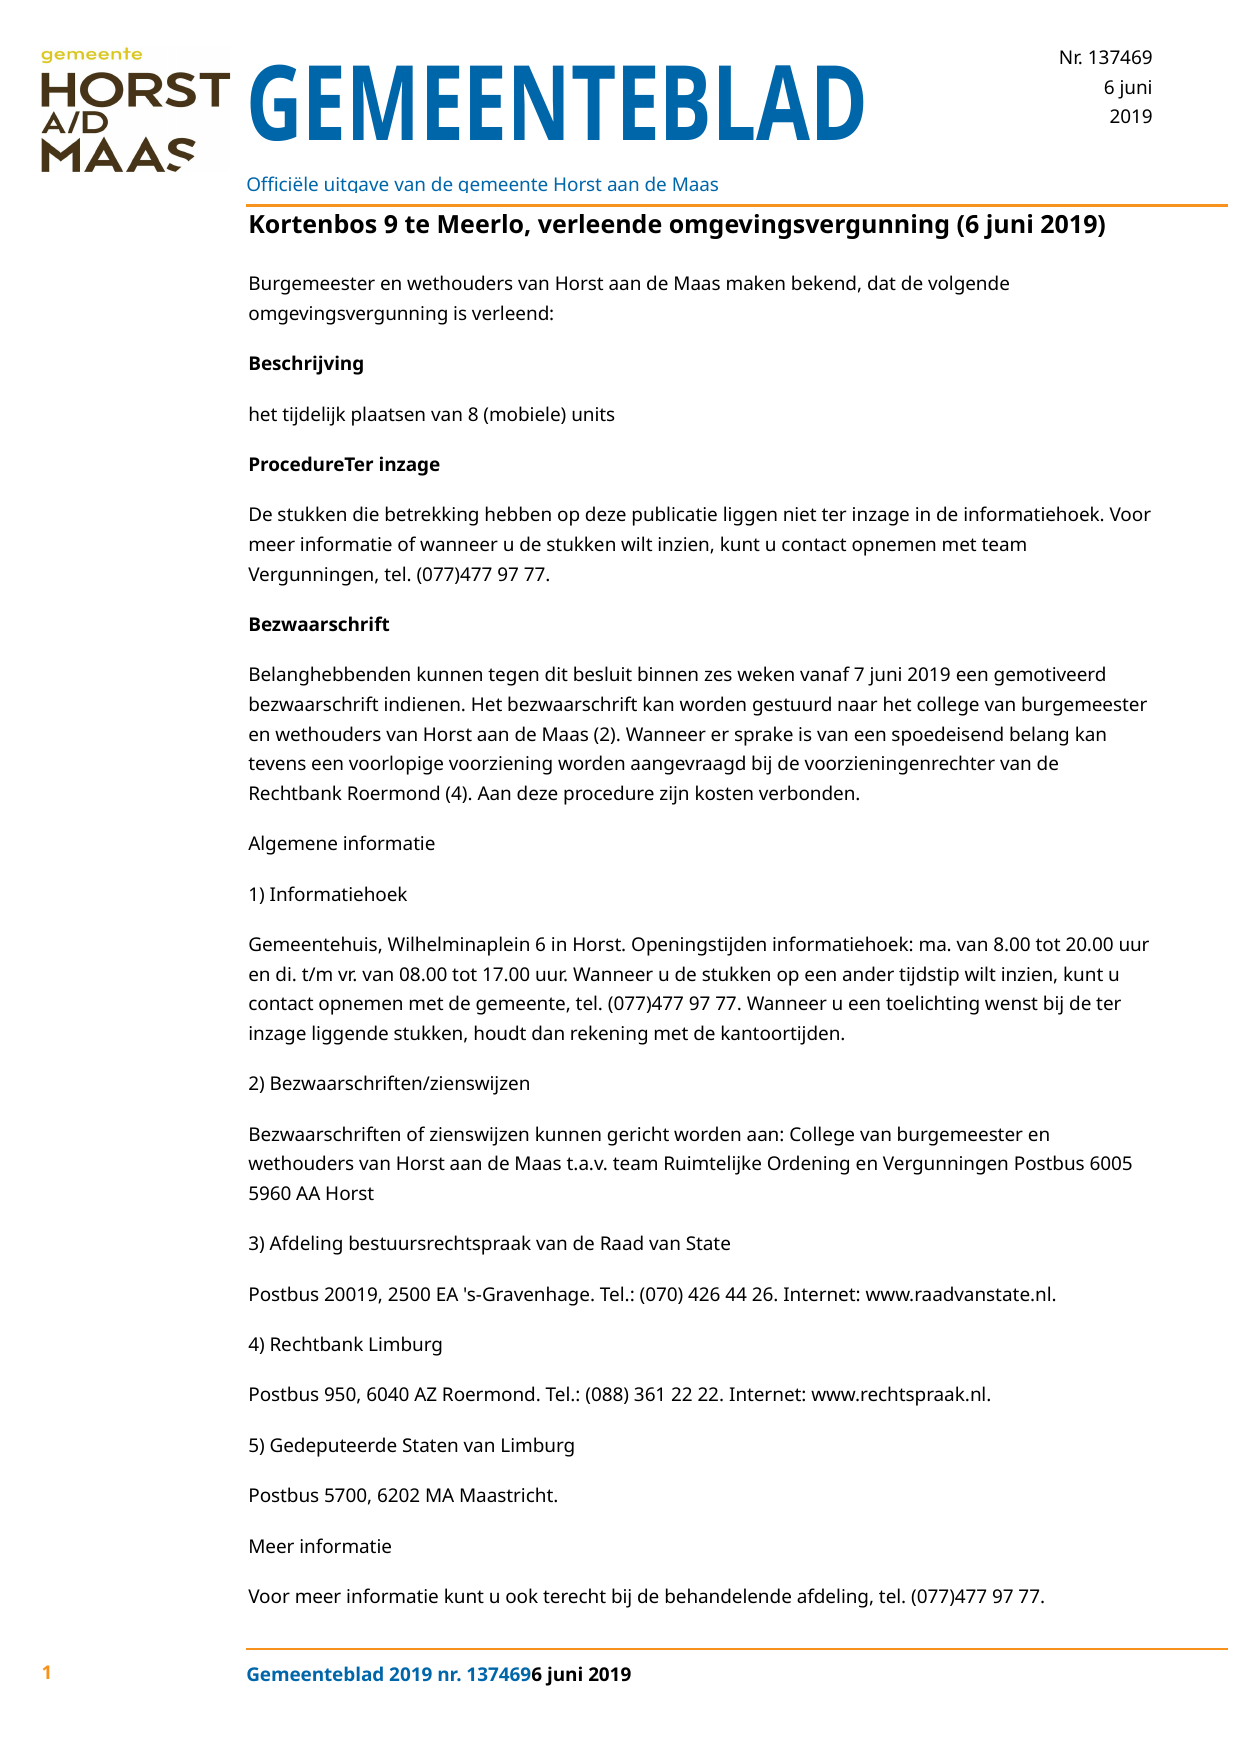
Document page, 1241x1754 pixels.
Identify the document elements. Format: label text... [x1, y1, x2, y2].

text Algemene informatie [248, 830, 1152, 856]
text Postbus 5700, 6202 MA Maastricht. [248, 1482, 1152, 1508]
text Beschrijving [248, 350, 1152, 376]
text 3) Afdeling bestuursrechtspraak van de Raad van State [248, 1230, 1152, 1256]
text het tijdelijk plaatsen van 8 (mobiele) units [248, 401, 1152, 426]
text Burgemeester en wethouders van Horst aan de Maas maken bekend, dat de volgende omgevingsvergunning is verleend: [248, 270, 1152, 326]
text Gemeentehuis, Wilhelminaplein 6 in Horst. Openingstijden informatiehoek: ma. van 8.00 tot 20.00 uur en di. t/m vr. van 08.00 tot 17.00 uur. Wanneer u de stukken op een ander tijdstip wilt inzien, kunt u contact opnemen met de gemeente, tel. (077)477 97 77. Wanneer u een toelichting wenst bij de ter inzage liggende stukken, houdt dan rekening met de kantoortijden. [248, 931, 1152, 1046]
text 1) Informatiehoek [248, 881, 1152, 906]
text 4) Rechtbank Limburg [248, 1331, 1152, 1357]
text ProcedureTer inzage [248, 451, 1152, 477]
text Postbus 950, 6040 AZ Roermond. Tel.: (088) 361 22 22. Internet: www.rechtspraak.nl. [248, 1382, 1152, 1407]
text Meer informatie [248, 1533, 1152, 1558]
text De stukken die betrekking hebben op deze publicatie liggen niet ter inzage in de informatiehoek. Voor meer informatie of wanneer u de stukken wilt inzien, kunt u contact opnemen met team Vergunningen, tel. (077)477 97 77. [248, 502, 1152, 586]
text 5) Gedeputeerde Staten van Limburg [248, 1432, 1152, 1458]
text Bezwaarschriften of zienswijzen kunnen gericht worden aan: College van burgemeester en wethouders van Horst aan de Maas t.a.v. team Ruimtelijke Ordening en Vergunningen Postbus 6005 5960 AA Horst [248, 1121, 1152, 1206]
text Kortenbos 9 te Meerlo, verleende omgevingsvergunning (6 juni 2019) [248, 207, 1152, 241]
text Postbus 20019, 2500 EA 's-Gravenhage. Tel.: (070) 426 44 26. Internet: www.raadvanstate.nl. [248, 1281, 1152, 1306]
text 2) Bezwaarschriften/zienswijzen [248, 1070, 1152, 1096]
text Belanghebbenden kunnen tegen dit besluit binnen zes weken vanaf 7 juni 2019 een gemotiveerd bezwaarschrift indienen. Het bezwaarschrift kan worden gestuurd naar het college van burgemeester en wethouders van Horst aan de Maas (2). Wanneer er sprake is van een spoedeisend belang kan tevens een voorlopige voorziening worden aangevraagd bij de voorzieningenrechter van de Rechtbank Roermond (4). Aan deze procedure zijn kosten verbonden. [248, 662, 1152, 806]
text Voor meer informatie kunt u ook terecht bij de behandelende afdeling, tel. (077)477 97 77. [248, 1583, 1152, 1609]
text Bezwaarschrift [248, 611, 1152, 637]
picture [41, 47, 231, 172]
